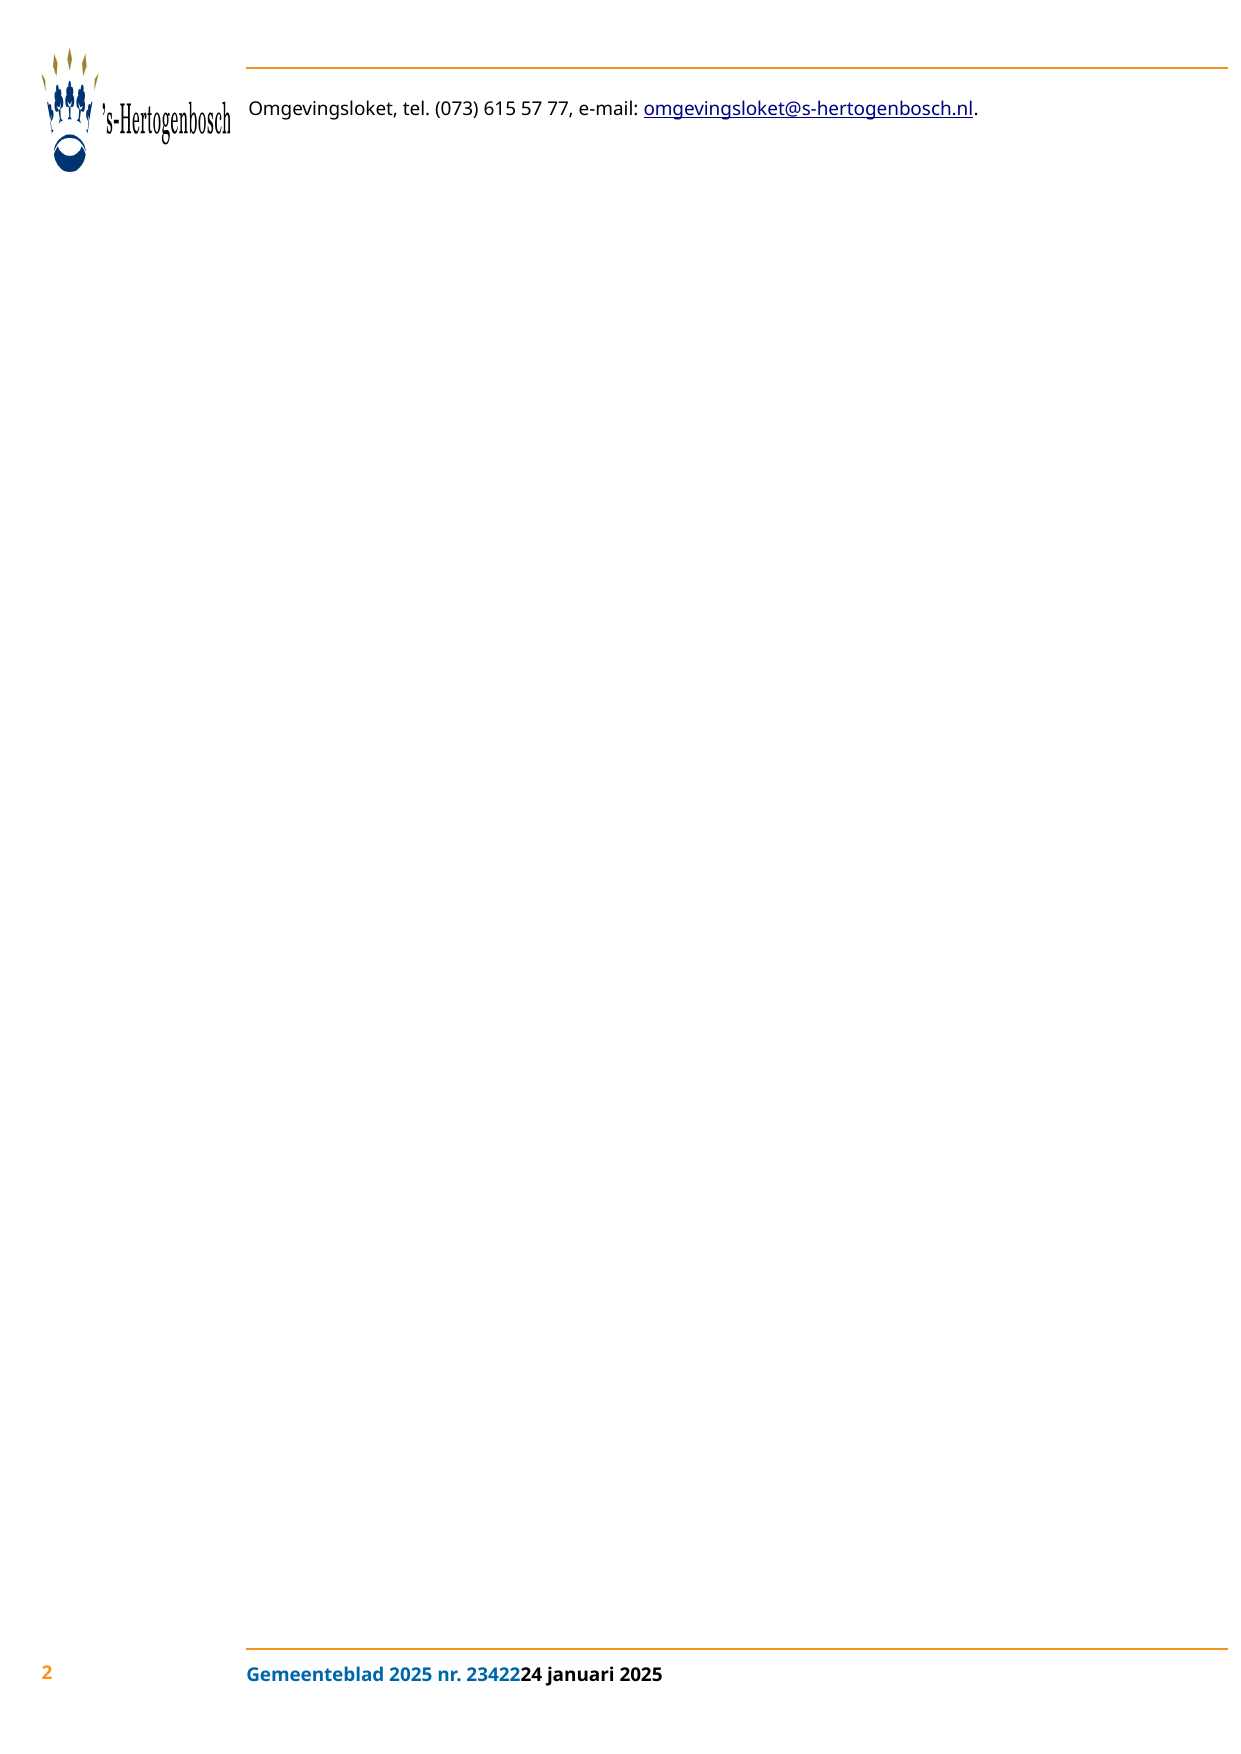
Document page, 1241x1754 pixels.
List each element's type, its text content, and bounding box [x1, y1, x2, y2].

picture [41, 47, 231, 172]
text Omgevingsloket, tel. (073) 615 57 77, e-mail: omgevingsloket@s-hertogenbosch.nl. [248, 95, 1152, 121]
